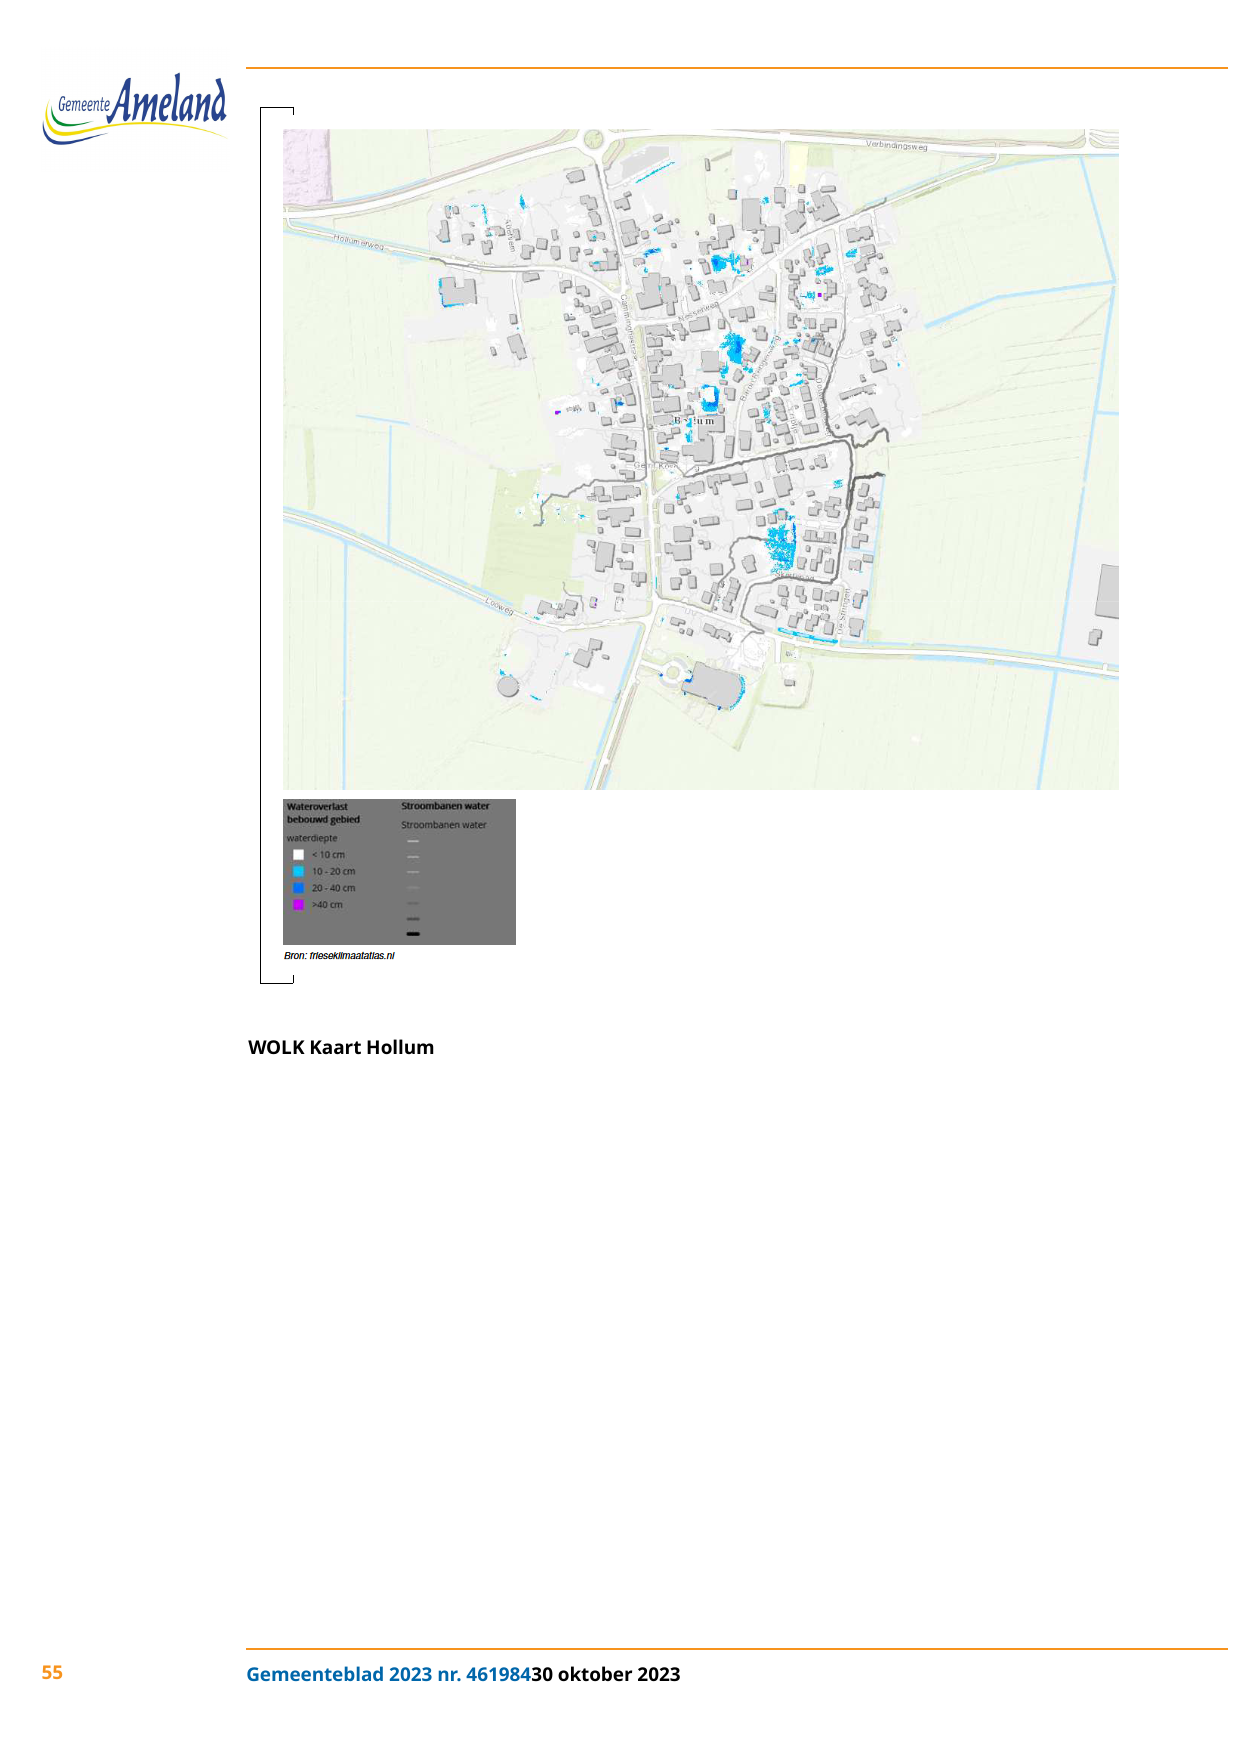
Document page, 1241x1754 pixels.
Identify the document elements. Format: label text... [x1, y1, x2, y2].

text WOLK Kaart Hollum [248, 1034, 1152, 1060]
picture [41, 47, 231, 172]
picture [268, 115, 1155, 975]
